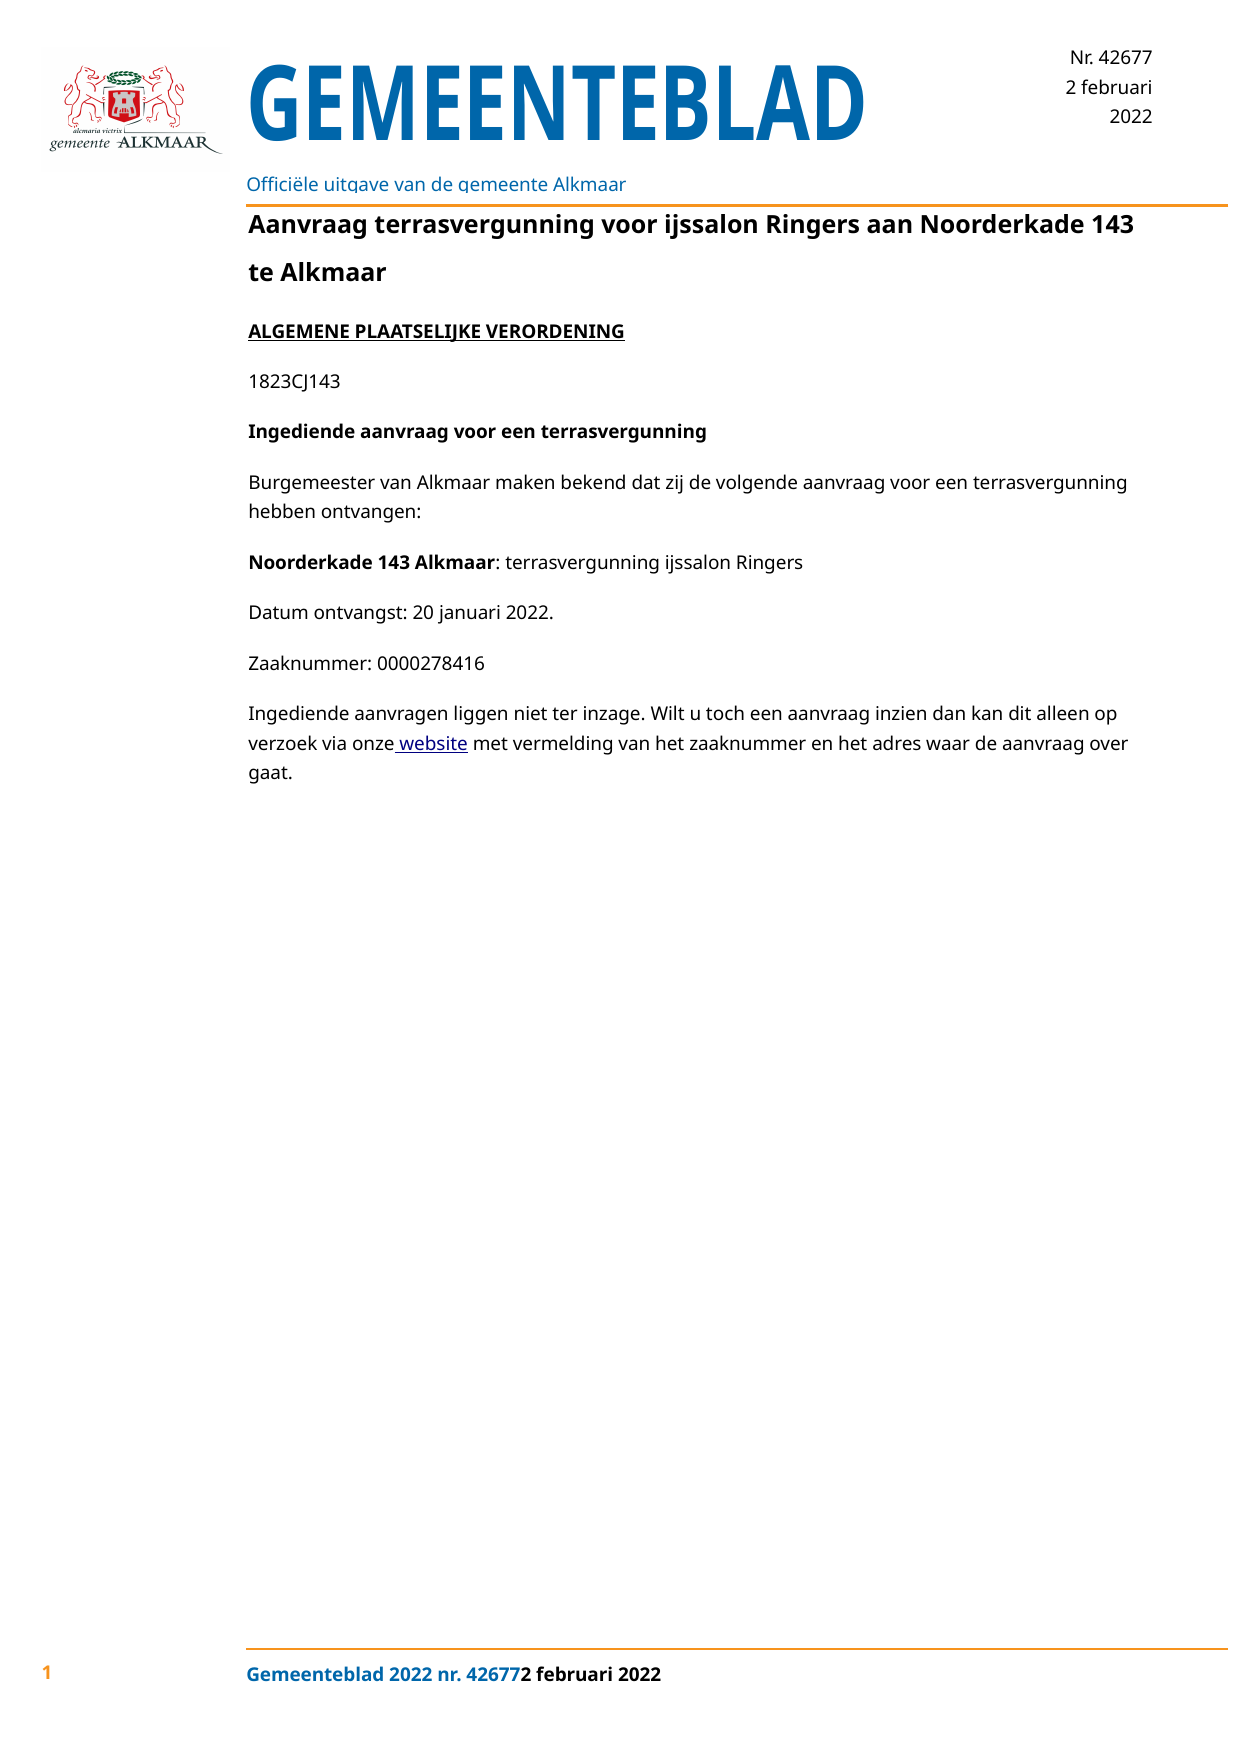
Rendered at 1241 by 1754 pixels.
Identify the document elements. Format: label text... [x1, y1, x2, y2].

text Noorderkade 143 Alkmaar: terrasvergunning ijssalon Ringers [248, 549, 1152, 575]
text Ingediende aanvraag voor een terrasvergunning [248, 419, 1152, 444]
text ALGEMENE PLAATSELIJKE VERORDENING [248, 318, 1152, 344]
text 1823CJ143 [248, 368, 1152, 394]
text Ingediende aanvragen liggen niet ter inzage. Wilt u toch een aanvraag inzien dan kan dit alleen op verzoek via onze website met vermelding van het zaaknummer en het adres waar de aanvraag over gaat. [248, 700, 1152, 785]
text Datum ontvangst: 20 januari 2022. [248, 599, 1152, 625]
text Zaaknummer: 0000278416 [248, 650, 1152, 676]
text Aanvraag terrasvergunning voor ijssalon Ringers aan Noorderkade 143 te Alkmaar [248, 207, 1152, 288]
picture [41, 47, 231, 172]
text Burgemeester van Alkmaar maken bekend dat zij de volgende aanvraag voor een terrasvergunning hebben ontvangen: [248, 469, 1152, 524]
